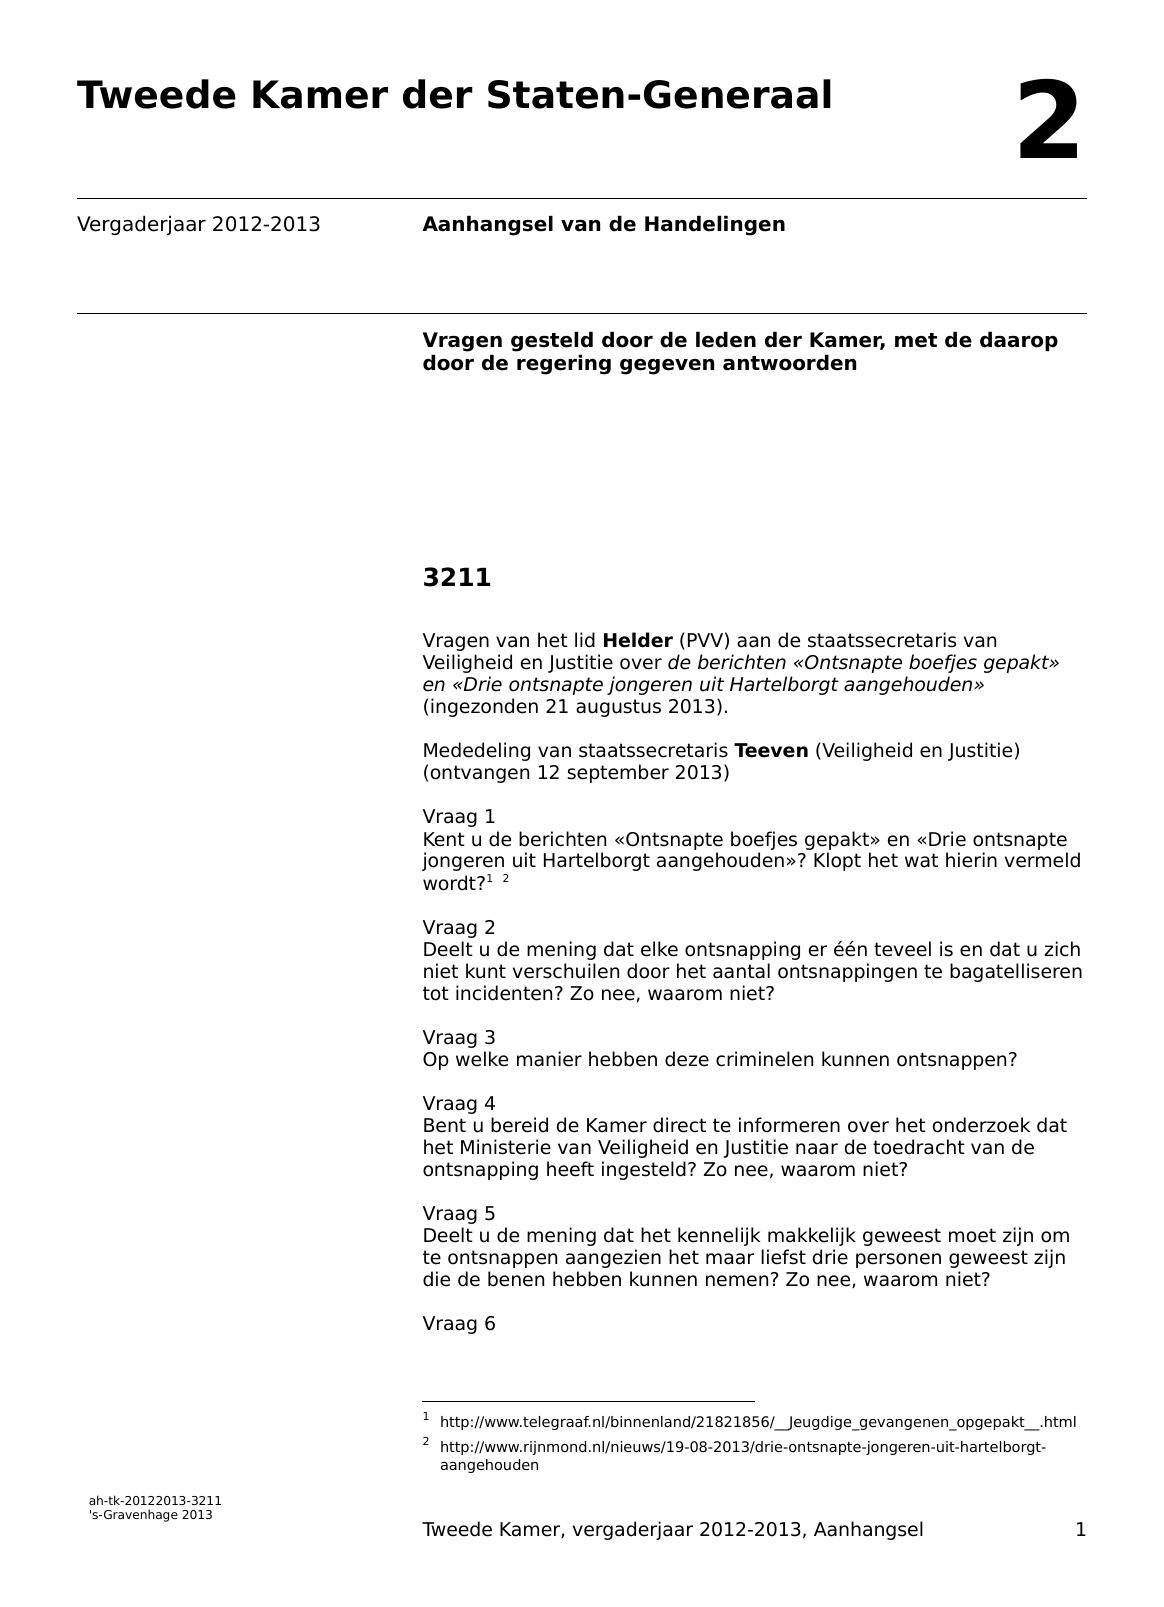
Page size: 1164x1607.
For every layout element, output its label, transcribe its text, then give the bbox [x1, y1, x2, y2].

text 3211 [422, 563, 1087, 592]
text 's-Gravenhage 2013 [88, 1508, 323, 1522]
text ah-tk-20122013-3211 [88, 1494, 323, 1508]
text Vraag 6 [422, 1313, 1087, 1335]
text Op welke manier hebben deze criminelen kunnen ontsnappen? [422, 1049, 1087, 1071]
text Deelt u de mening dat elke ontsnapping er één teveel is en dat u zich niet kunt verschuilen door het aantal ontsnappingen te bagatelliseren tot incidenten? Zo nee, waarom niet? [422, 938, 1087, 1004]
text Deelt u de mening dat het kennelijk makkelijk geweest moet zijn om te ontsnappen aangezien het maar liefst drie personen geweest zijn die de benen hebben kunnen nemen? Zo nee, waarom niet? [422, 1225, 1087, 1291]
table_cell Vragen gesteld door de leden der Kamer, met de daarop door de regering gegeven antwoorden [422, 314, 1087, 375]
table_header Tweede Kamer der Staten-Generaal [77, 59, 886, 198]
text http://www.telegraaf.nl/binnenland/21821856/__Jeugdige_gevangenen_opgepakt__.html [422, 1410, 1087, 1432]
table_header 2 [886, 59, 1087, 198]
text Vraag 5 [422, 1203, 1087, 1225]
text Kent u de berichten «Ontsnapte boefjes gepakt» en «Drie ontsnapte jongeren uit Hartelborgt aangehouden»? Klopt het wat hierin vermeld wordt? [422, 828, 1087, 894]
table_cell [77, 314, 422, 375]
text Vragen van het lid Helder (PVV) aan de staatssecretaris van Veiligheid en Justitie over de berichten «Ontsnapte boefjes gepakt» en «Drie ontsnapte jongeren uit Hartelborgt aangehouden» (ingezonden 21 augustus 2013). [422, 630, 1087, 718]
table_cell Aanhangsel van de Handelingen [422, 199, 1087, 313]
text Vraag 1 [422, 806, 1087, 828]
table_cell Vergaderjaar 2012-2013 [77, 199, 422, 313]
text Bent u bereid de Kamer direct te informeren over het onderzoek dat het Ministerie van Veiligheid en Justitie naar de toedracht van de ontsnapping heeft ingesteld? Zo nee, waarom niet? [422, 1115, 1087, 1181]
text Mededeling van staatssecretaris Teeven (Veiligheid en Justitie) (ontvangen 12 september 2013) [422, 740, 1087, 784]
text http://www.rijnmond.nl/nieuws/19-08-2013/drie-ontsnapte-jongeren-uit-hartelborgt-aangehouden [422, 1435, 1087, 1474]
text Vraag 2 [422, 917, 1087, 938]
text Vraag 4 [422, 1093, 1087, 1115]
text Vraag 3 [422, 1027, 1087, 1049]
